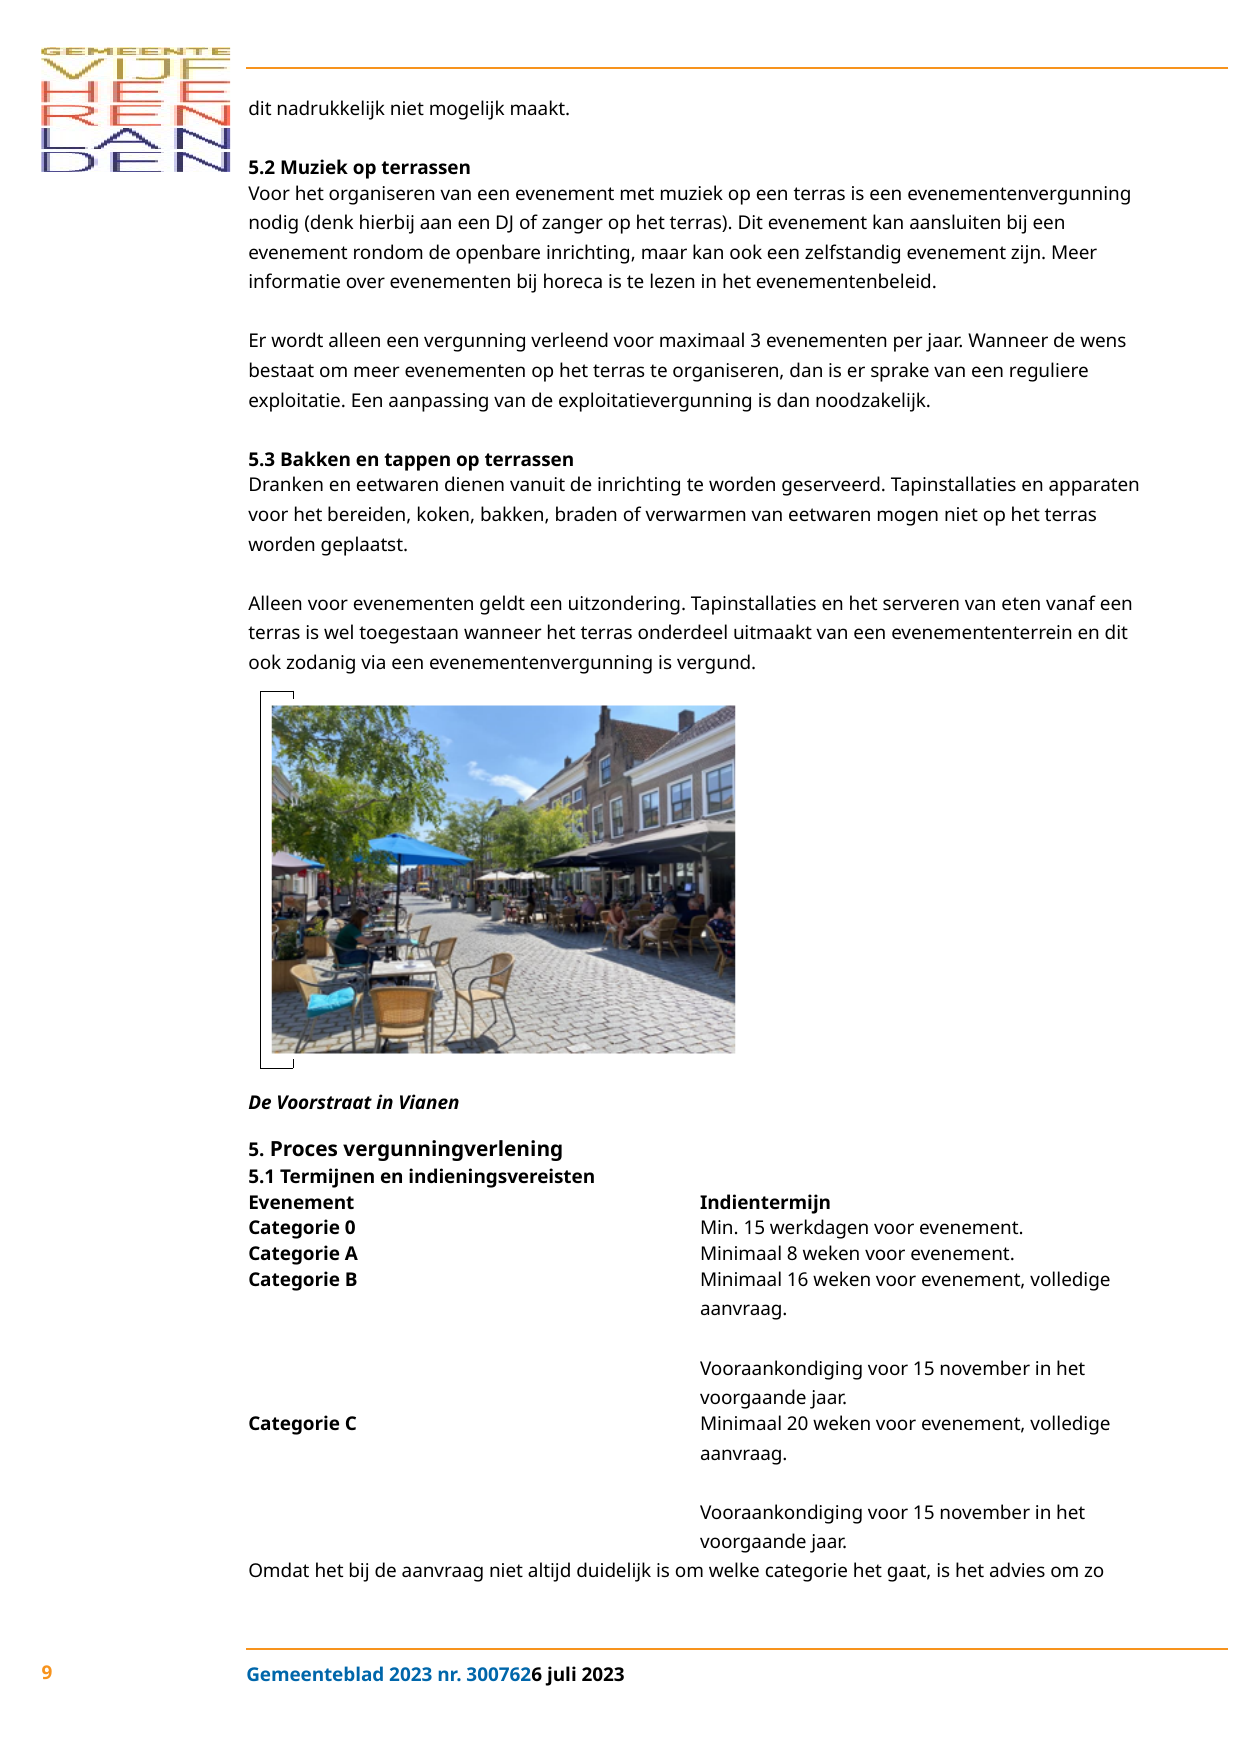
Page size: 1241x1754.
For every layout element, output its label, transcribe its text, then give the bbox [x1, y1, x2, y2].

text 5.2 Muziek op terrassen [248, 154, 1152, 180]
table_header Evenement [248, 1189, 700, 1214]
table_header Indientermijn [700, 1189, 1152, 1214]
text Er wordt alleen een vergunning verleend voor maximaal 3 evenementen per jaar. Wanneer de wens bestaat om meer evenementen op het terras te organiseren, dan is er sprake van een reguliere exploitatie. Een aanpassing van de exploitatievergunning is dan noodzakelijk. [248, 328, 1152, 412]
text 5.1 Termijnen en indieningsvereisten [248, 1163, 1152, 1189]
table_cell Categorie C [248, 1410, 700, 1554]
text 5.3 Bakken en tappen op terrassen [248, 446, 1152, 472]
table_cell Minimaal 20 weken voor evenement, volledige aanvraag. Vooraankondiging voor 15 november in het voorgaande jaar. [700, 1410, 1152, 1554]
text dit nadrukkelijk niet mogelijk maakt. [248, 95, 1152, 121]
text Dranken en eetwaren dienen vanuit de inrichting te worden geserveerd. Tapinstallaties en apparaten voor het bereiden, koken, bakken, braden of verwarmen van eetwaren mogen niet op het terras worden geplaatst. [248, 472, 1152, 557]
table_cell Categorie 0 [248, 1215, 700, 1240]
text Alleen voor evenementen geldt een uitzondering. Tapinstallaties en het serveren van eten vanaf een terras is wel toegestaan wanneer het terras onderdeel uitmaakt van een evenemententerrein en dit ook zodanig via een evenementenvergunning is vergund. [248, 590, 1152, 675]
text De Voorstraat in Vianen [248, 1089, 1152, 1115]
table_cell Minimaal 16 weken voor evenement, volledige aanvraag. Vooraankondiging voor 15 november in het voorgaande jaar. [700, 1266, 1152, 1410]
table_cell Categorie A [248, 1240, 700, 1266]
table_cell Min. 15 werkdagen voor evenement. [700, 1215, 1152, 1240]
picture [41, 47, 231, 172]
picture [268, 699, 742, 1059]
text 5. Proces vergunningverlening [248, 1134, 1152, 1163]
table_cell Minimaal 8 weken voor evenement. [700, 1240, 1152, 1266]
table_cell Categorie B [248, 1266, 700, 1410]
text Omdat het bij de aanvraag niet altijd duidelijk is om welke categorie het gaat, is het advies om zo [248, 1557, 1152, 1583]
text Voor het organiseren van een evenement met muziek op een terras is een evenementenvergunning nodig (denk hierbij aan een DJ of zanger op het terras). Dit evenement kan aansluiten bij een evenement rondom de openbare inrichting, maar kan ook een zelfstandig evenement zijn. Meer informatie over evenementen bij horeca is te lezen in het evenementenbeleid. [248, 180, 1152, 294]
